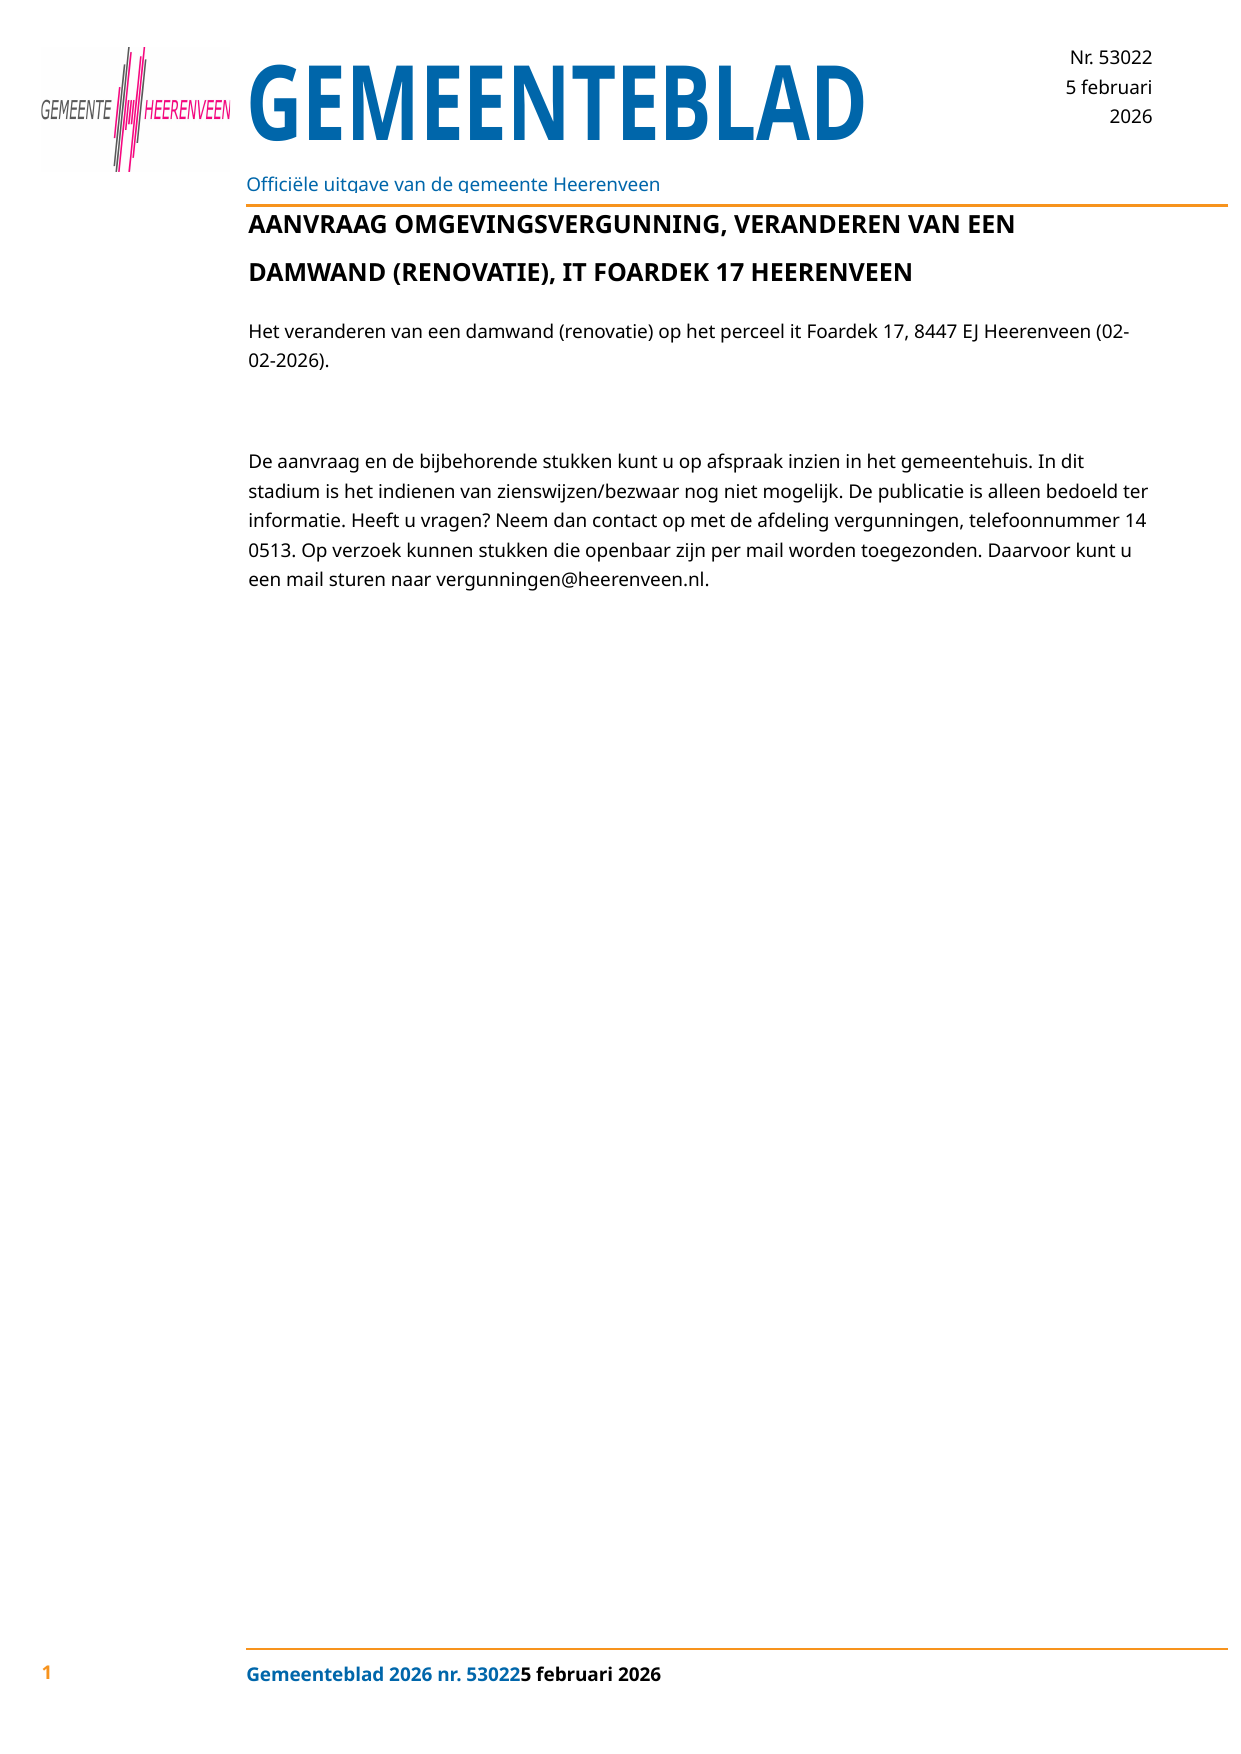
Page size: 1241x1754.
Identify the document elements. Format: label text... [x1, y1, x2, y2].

text Het veranderen van een damwand (renovatie) op het perceel it Foardek 17, 8447 EJ Heerenveen (02-02-2026). [248, 318, 1152, 373]
text AANVRAAG OMGEVINGSVERGUNNING, VERANDEREN VAN EEN DAMWAND (RENOVATIE), IT FOARDEK 17 HEERENVEEN [248, 207, 1152, 288]
text De aanvraag en de bijbehorende stukken kunt u op afspraak inzien in het gemeentehuis. In dit stadium is het indienen van zienswijzen/bezwaar nog niet mogelijk. De publicatie is alleen bedoeld ter informatie. Heeft u vragen? Neem dan contact op met de afdeling vergunningen, telefoonnummer 14 0513. Op verzoek kunnen stukken die openbaar zijn per mail worden toegezonden. Daarvoor kunt u een mail sturen naar vergunningen@heerenveen.nl. [248, 448, 1152, 592]
picture [41, 47, 231, 172]
